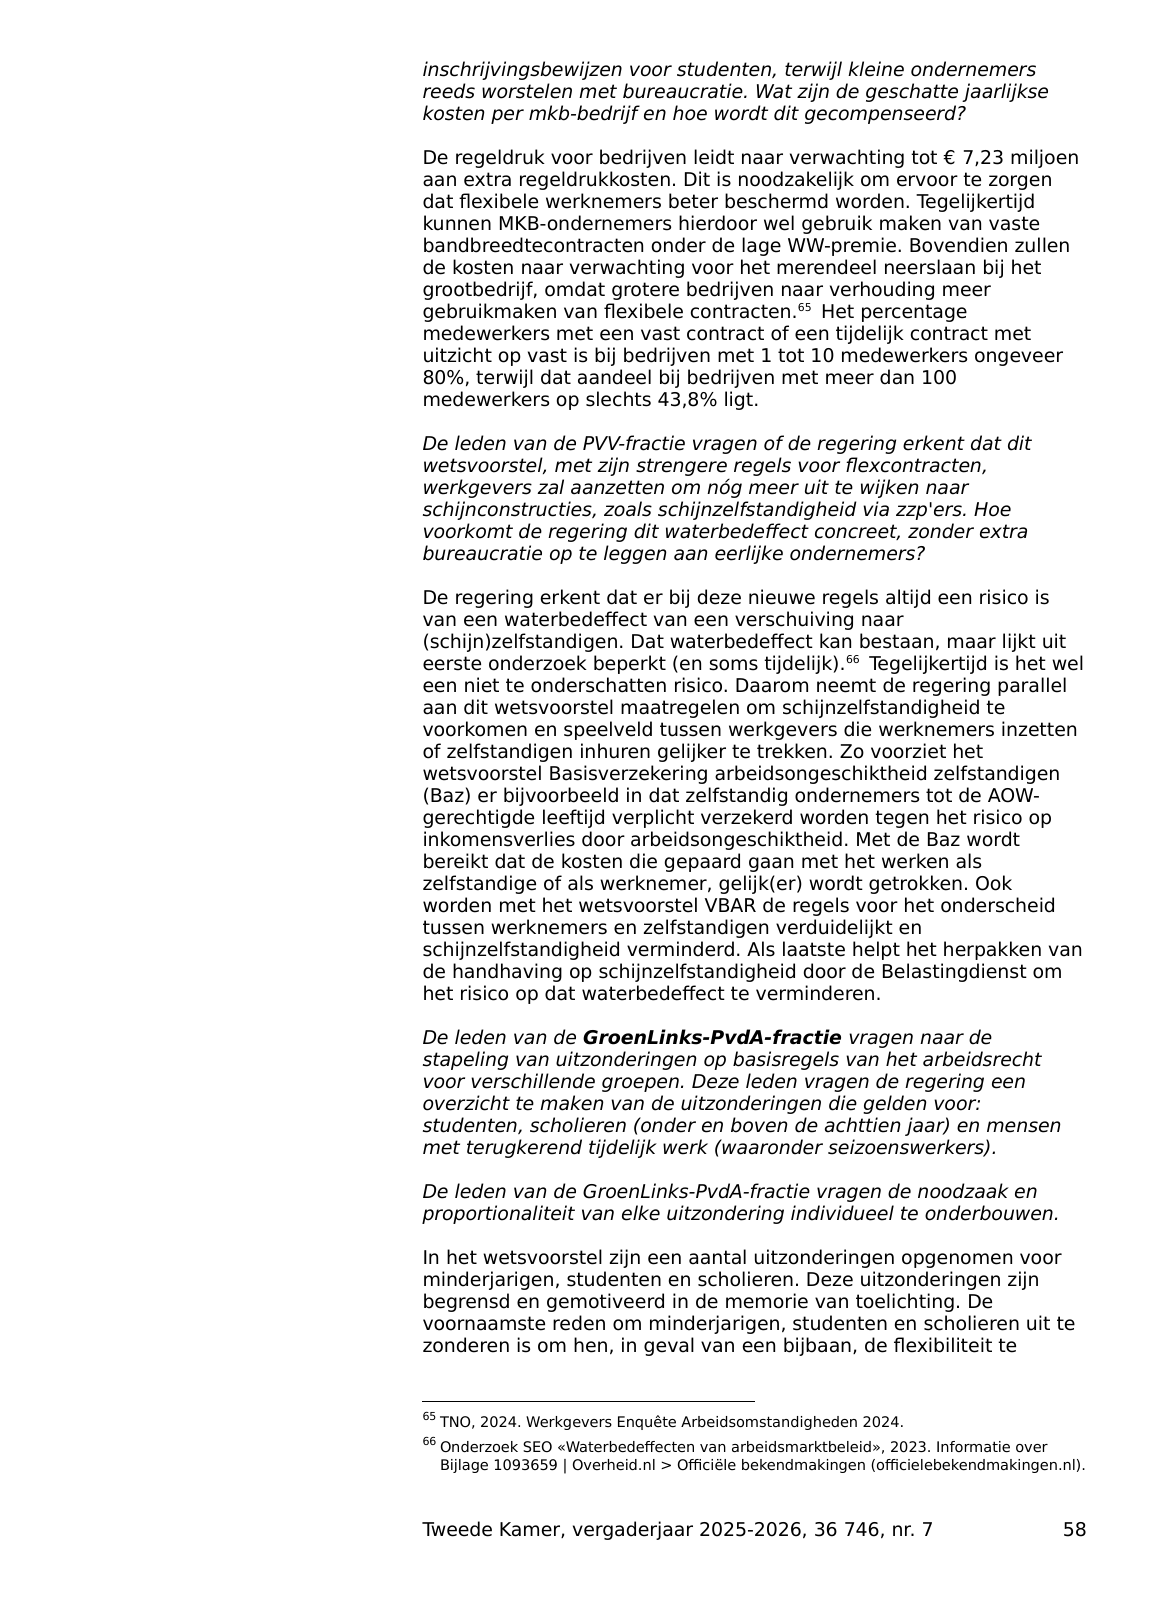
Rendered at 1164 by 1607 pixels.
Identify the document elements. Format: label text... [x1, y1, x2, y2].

text De leden van de GroenLinks-PvdA-fractie vragen de noodzaak en proportionaliteit van elke uitzondering individueel te onderbouwen. [422, 1181, 1087, 1225]
text inschrijvingsbewijzen voor studenten, terwijl kleine ondernemers reeds worstelen met bureaucratie. Wat zijn de geschatte jaarlijkse kosten per mkb-bedrijf en hoe wordt dit gecompenseerd? [422, 59, 1087, 125]
text De regering erkent dat er bij deze nieuwe regels altijd een risico is van een waterbedeffect van een verschuiving naar (schijn)zelfstandigen. Dat waterbedeffect kan bestaan, maar lijkt uit eerste onderzoek beperkt (en soms tijdelijk). Tegelijkertijd is het wel een niet te onderschatten risico. Daarom neemt de regering parallel aan dit wetsvoorstel maatregelen om schijnzelfstandigheid te voorkomen en speelveld tussen werkgevers die werknemers inzetten of zelfstandigen inhuren gelijker te trekken. Zo voorziet het wetsvoorstel Basisverzekering arbeidsongeschiktheid zelfstandigen (Baz) er bijvoorbeeld in dat zelfstandig ondernemers tot de AOW-gerechtigde leeftijd verplicht verzekerd worden tegen het risico op inkomensverlies door arbeidsongeschiktheid. Met de Baz wordt bereikt dat de kosten die gepaard gaan met het werken als zelfstandige of als werknemer, gelijk(er) wordt getrokken. Ook worden met het wetsvoorstel VBAR de regels voor het onderscheid tussen werknemers en zelfstandigen verduidelijkt en schijnzelfstandigheid verminderd. Als laatste helpt het herpakken van de handhaving op schijnzelfstandigheid door de Belastingdienst om het risico op dat waterbedeffect te verminderen. [422, 587, 1087, 1005]
text De leden van de PVV-fractie vragen of de regering erkent dat dit wetsvoorstel, met zijn strengere regels voor flexcontracten, werkgevers zal aanzetten om nóg meer uit te wijken naar schijnconstructies, zoals schijnzelfstandigheid via zzp'ers. Hoe voorkomt de regering dit waterbedeffect concreet, zonder extra bureaucratie op te leggen aan eerlijke ondernemers? [422, 433, 1087, 565]
text TNO, 2024. Werkgevers Enquête Arbeidsomstandigheden 2024. [422, 1410, 1087, 1432]
text De leden van de GroenLinks-PvdA-fractie vragen naar de stapeling van uitzonderingen op basisregels van het arbeidsrecht voor verschillende groepen. Deze leden vragen de regering een overzicht te maken van de uitzonderingen die gelden voor: studenten, scholieren (onder en boven de achttien jaar) en mensen met terugkerend tijdelijk werk (waaronder seizoenswerkers). [422, 1027, 1087, 1159]
text De regeldruk voor bedrijven leidt naar verwachting tot € 7,23 miljoen aan extra regeldrukkosten. Dit is noodzakelijk om ervoor te zorgen dat flexibele werknemers beter beschermd worden. Tegelijkertijd kunnen MKB-ondernemers hierdoor wel gebruik maken van vaste bandbreedtecontracten onder de lage WW-premie. Bovendien zullen de kosten naar verwachting voor het merendeel neerslaan bij het grootbedrijf, omdat grotere bedrijven naar verhouding meer gebruikmaken van flexibele contracten. Het percentage medewerkers met een vast contract of een tijdelijk contract met uitzicht op vast is bij bedrijven met 1 tot 10 medewerkers ongeveer 80%, terwijl dat aandeel bij bedrijven met meer dan 100 medewerkers op slechts 43,8% ligt. [422, 147, 1087, 411]
text In het wetsvoorstel zijn een aantal uitzonderingen opgenomen voor minderjarigen, studenten en scholieren. Deze uitzonderingen zijn begrensd en gemotiveerd in de memorie van toelichting. De voornaamste reden om minderjarigen, studenten en scholieren uit te zonderen is om hen, in geval van een bijbaan, de flexibiliteit te [422, 1247, 1087, 1357]
text Onderzoek SEO «Waterbedeffecten van arbeidsmarktbeleid», 2023. Informatie over Bijlage 1093659 | Overheid.nl > Officiële bekendmakingen (officielebekendmakingen.nl). [422, 1435, 1087, 1474]
